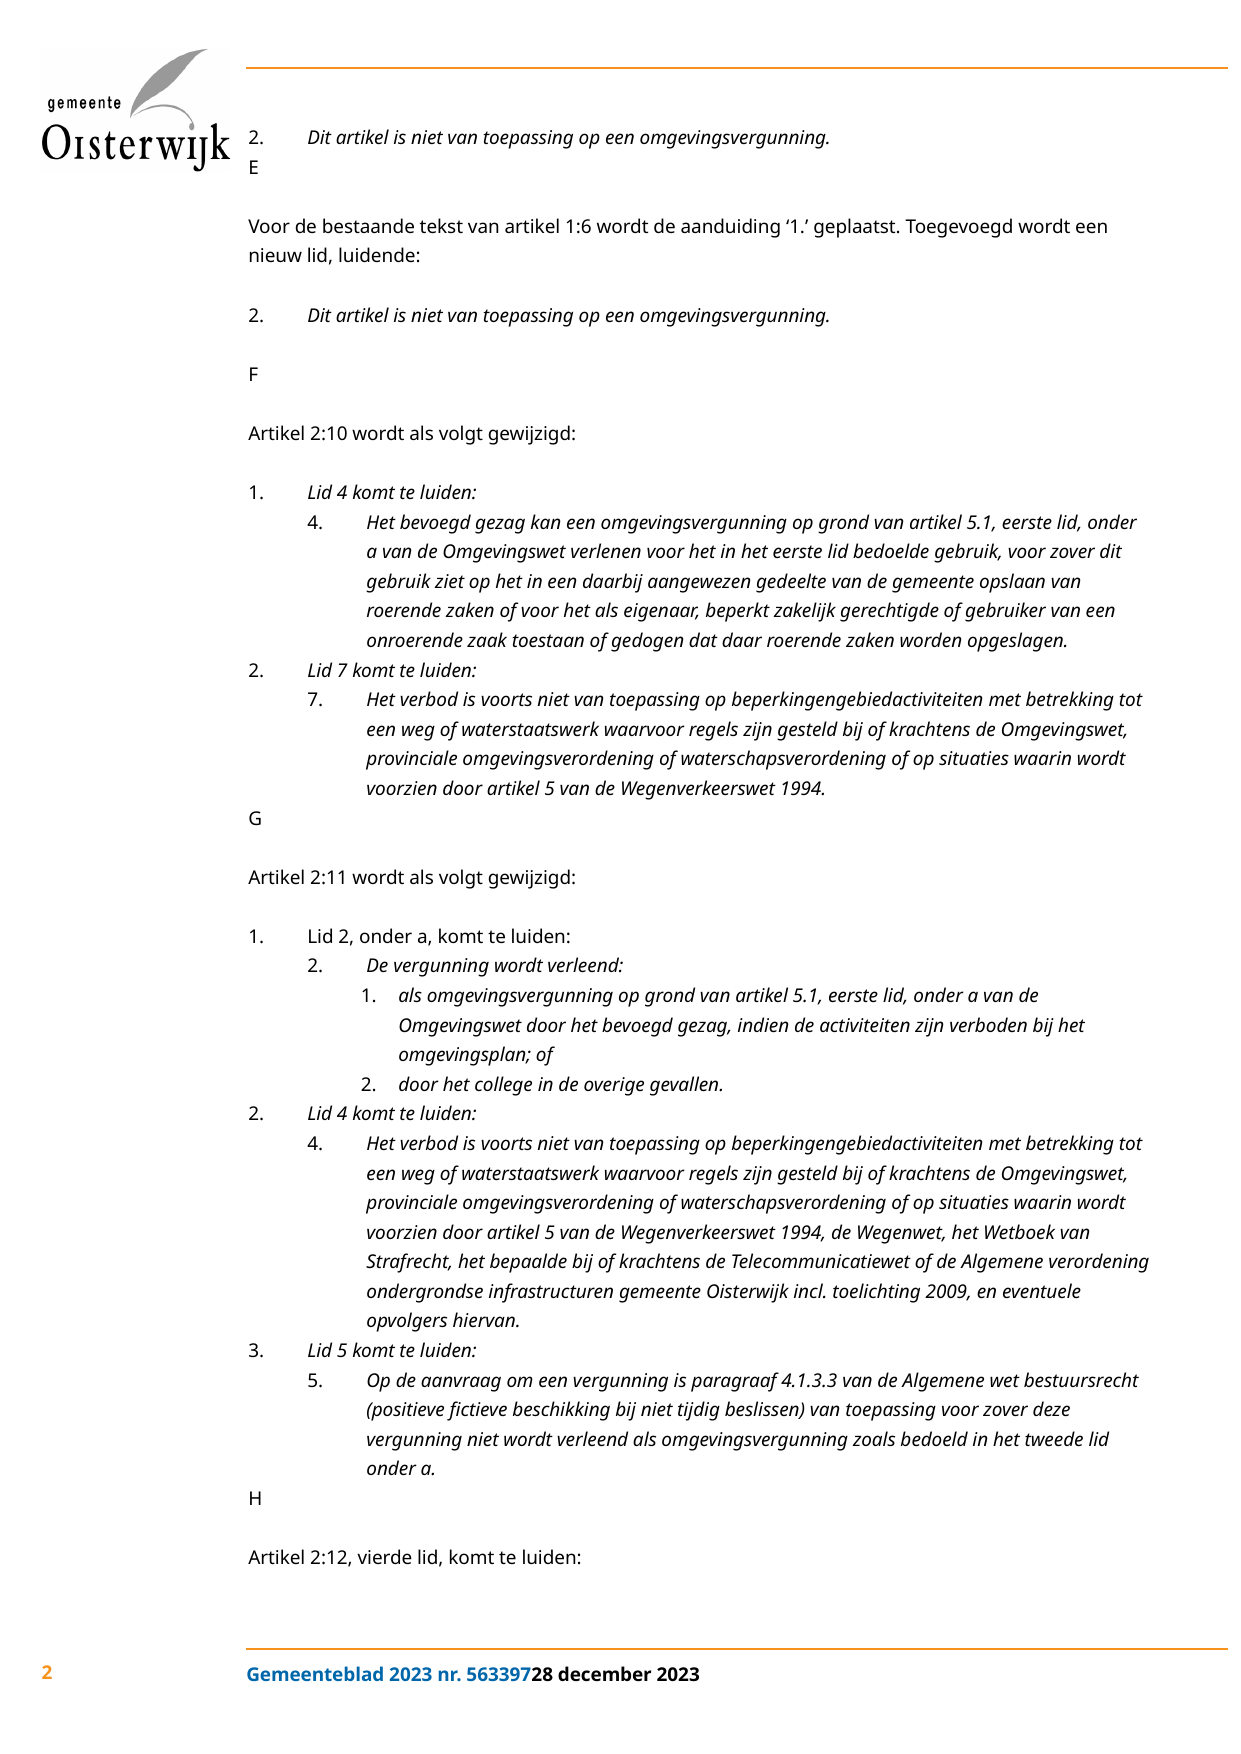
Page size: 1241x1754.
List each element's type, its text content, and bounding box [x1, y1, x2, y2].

list Het verbod is voorts niet van toepassing op beperkingengebiedactiviteiten met betrekking tot een weg of waterstaatswerk waarvoor regels zijn gesteld bij of krachtens de Omgevingswet, provinciale omgevingsverordening of waterschapsverordening of op situaties waarin wordt voorzien door artikel 5 van de Wegenverkeerswet 1994, de Wegenwet, het Wetboek van Strafrecht, het bepaalde bij of krachtens de Telecommunicatiewet of de Algemene verordening ondergrondse infrastructuren gemeente Oisterwijk incl. toelichting 2009, en eventuele opvolgers hiervan. [307, 1130, 1152, 1333]
list De vergunning wordt verleend: [307, 953, 1152, 978]
list Het bevoegd gezag kan een omgevingsvergunning op grond van artikel 5.1, eerste lid, onder a van de Omgevingswet verlenen voor het in het eerste lid bedoelde gebruik, voor zover dit gebruik ziet op het in een daarbij aangewezen gedeelte van de gemeente opslaan van roerende zaken of voor het als eigenaar, beperkt zakelijk gerechtigde of gebruiker van een onroerende zaak toestaan of gedogen dat daar roerende zaken worden opgeslagen. [307, 509, 1152, 653]
picture [41, 47, 231, 172]
list Lid 4 komt te luiden: [248, 479, 1152, 505]
list Lid 5 komt te luiden: [248, 1337, 1152, 1363]
list Lid 4 komt te luiden: [248, 1101, 1152, 1126]
list Het verbod is voorts niet van toepassing op beperkingengebiedactiviteiten met betrekking tot een weg of waterstaatswerk waarvoor regels zijn gesteld bij of krachtens de Omgevingswet, provinciale omgevingsverordening of waterschapsverordening of op situaties waarin wordt voorzien door artikel 5 van de Wegenverkeerswet 1994. [307, 686, 1152, 801]
text H [248, 1485, 1152, 1511]
text G [248, 805, 1152, 831]
list door het college in de overige gevallen. [361, 1071, 1152, 1097]
text Artikel 2:10 wordt als volgt gewijzigd: [248, 420, 1152, 446]
list Dit artikel is niet van toepassing op een omgevingsvergunning. [248, 124, 1152, 150]
text Artikel 2:12, vierde lid, komt te luiden: [248, 1544, 1152, 1570]
text Voor de bestaande tekst van artikel 1:6 wordt de aanduiding ‘1.’ geplaatst. Toegevoegd wordt een nieuw lid, luidende: [248, 213, 1152, 268]
list Op de aanvraag om een vergunning is paragraaf 4.1.3.3 van de Algemene wet bestuursrecht (positieve fictieve beschikking bij niet tijdig beslissen) van toepassing voor zover deze vergunning niet wordt verleend als omgevingsvergunning zoals bedoeld in het tweede lid onder a. [307, 1367, 1152, 1481]
text Artikel 2:11 wordt als volgt gewijzigd: [248, 864, 1152, 890]
list Lid 2, onder a, komt te luiden: [248, 923, 1152, 949]
list Dit artikel is niet van toepassing op een omgevingsvergunning. [248, 302, 1152, 328]
list als omgevingsvergunning op grond van artikel 5.1, eerste lid, onder a van de Omgevingswet door het bevoegd gezag, indien de activiteiten zijn verboden bij het omgevingsplan; of [361, 982, 1152, 1067]
text E [248, 154, 1152, 180]
text F [248, 361, 1152, 387]
list Lid 7 komt te luiden: [248, 657, 1152, 683]
